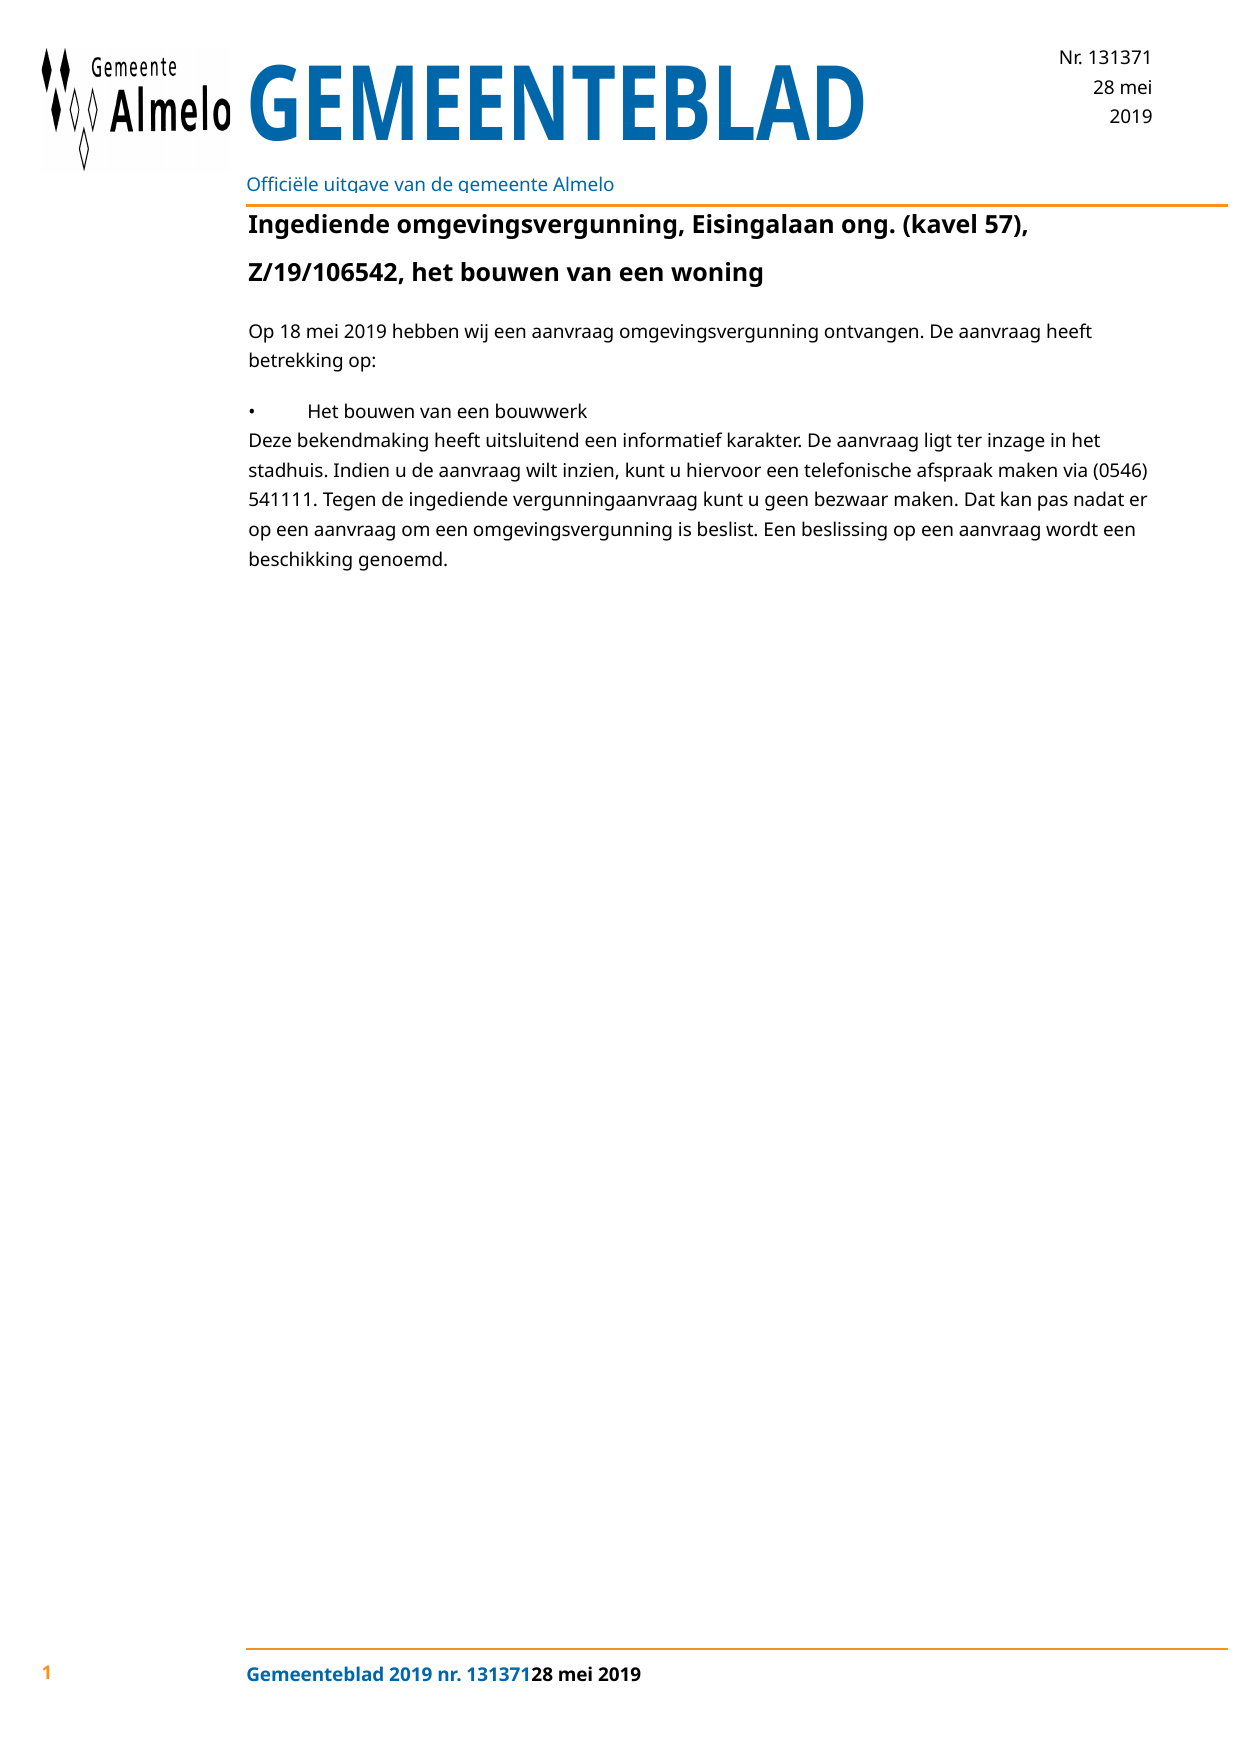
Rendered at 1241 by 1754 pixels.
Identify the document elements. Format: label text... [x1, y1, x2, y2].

list Het bouwen van een bouwwerk [248, 398, 1152, 424]
picture [41, 47, 231, 172]
text Op 18 mei 2019 hebben wij een aanvraag omgevingsvergunning ontvangen. De aanvraag heeft betrekking op: [248, 318, 1152, 373]
text Deze bekendmaking heeft uitsluitend een informatief karakter. De aanvraag ligt ter inzage in het stadhuis. Indien u de aanvraag wilt inzien, kunt u hiervoor een telefonische afspraak maken via (0546) 541111. Tegen de ingediende vergunningaanvraag kunt u geen bezwaar maken. Dat kan pas nadat er op een aanvraag om een omgevingsvergunning is beslist. Een beslissing op een aanvraag wordt een beschikking genoemd. [248, 427, 1152, 572]
text Ingediende omgevingsvergunning, Eisingalaan ong. (kavel 57), Z/19/106542, het bouwen van een woning [248, 207, 1152, 288]
